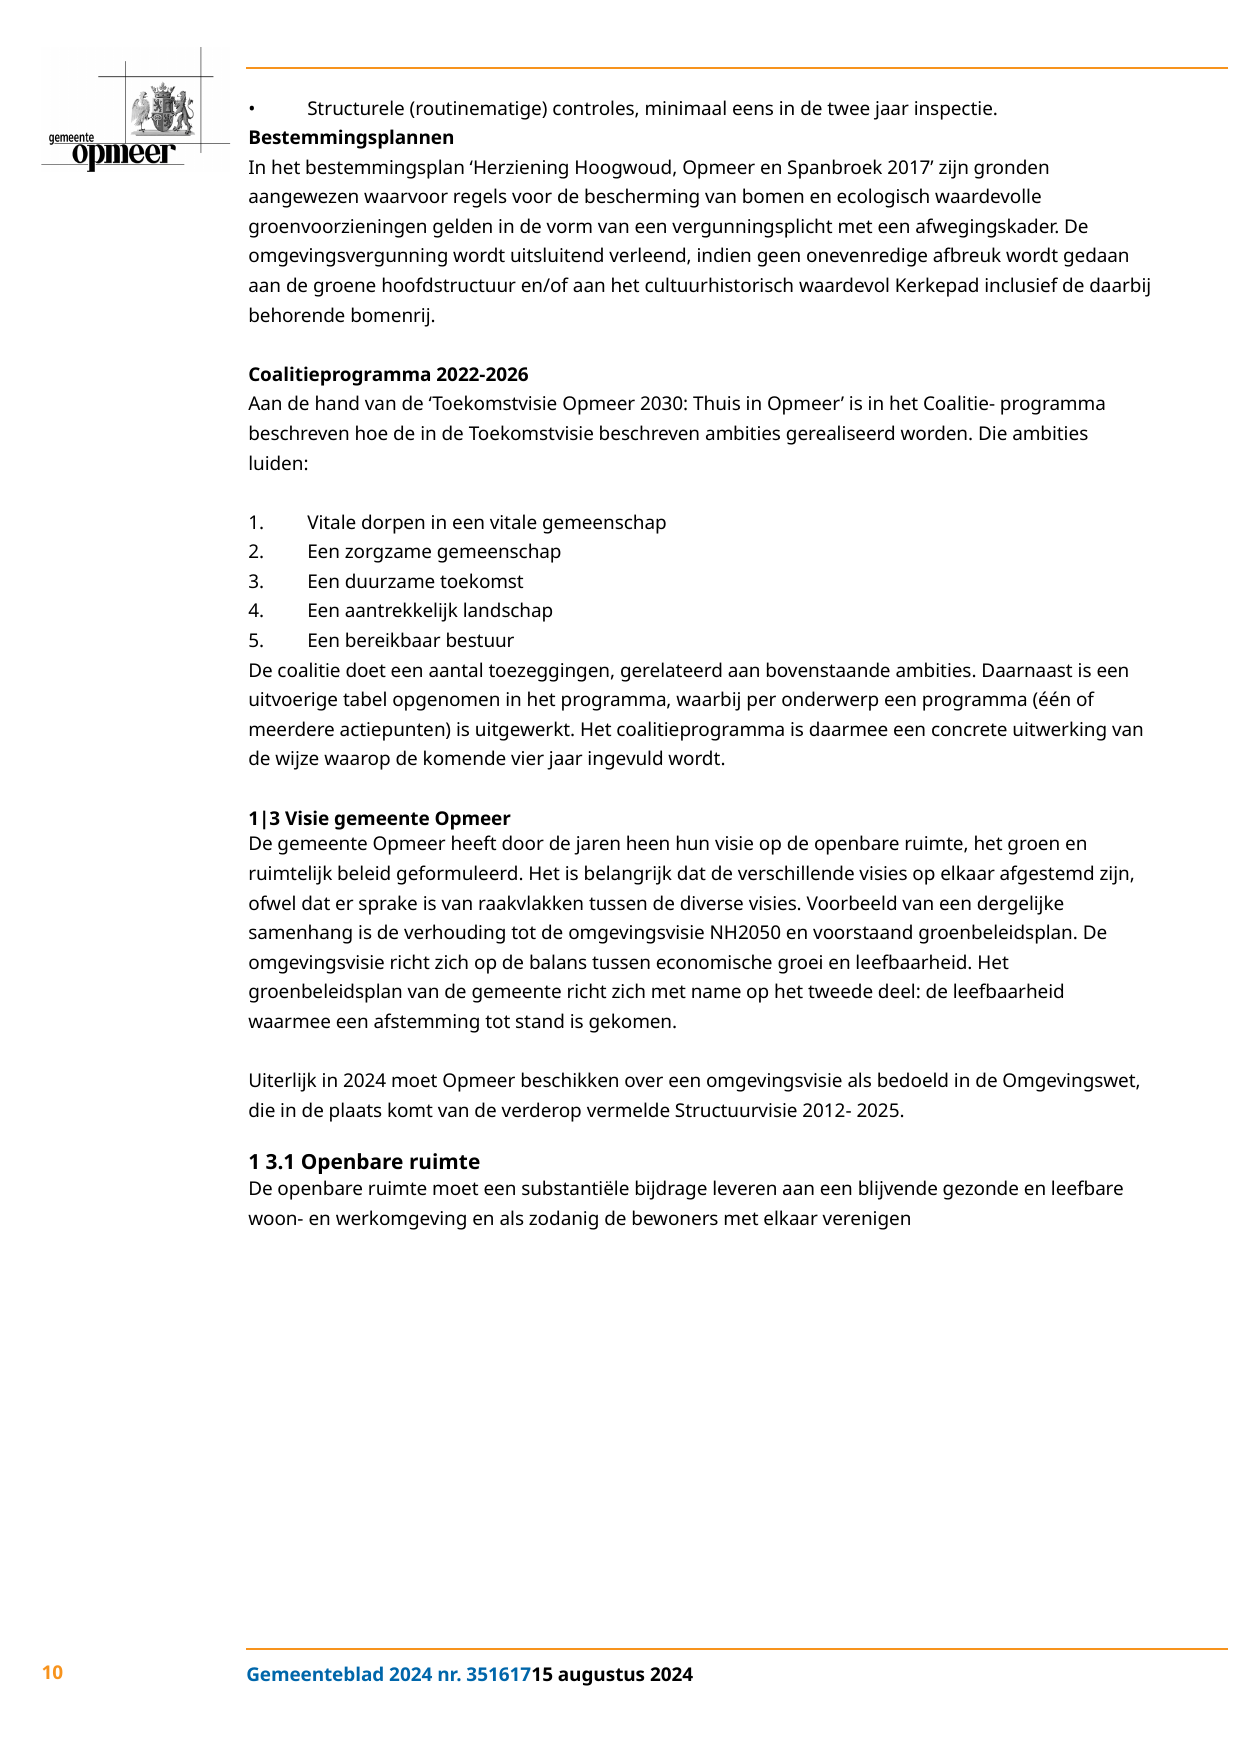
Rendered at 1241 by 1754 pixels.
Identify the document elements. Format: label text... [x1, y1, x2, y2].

list Een zorgzame gemeenschap [248, 538, 1152, 564]
list Structurele (routinematige) controles, minimaal eens in de twee jaar inspectie. [248, 95, 1152, 121]
list Een bereikbaar bestuur [248, 627, 1152, 653]
text 1 3.1 Openbare ruimte [248, 1147, 1152, 1176]
text Aan de hand van de ‘Toekomstvisie Opmeer 2030: Thuis in Opmeer’ is in het Coalitie- programma beschreven hoe de in de Toekomstvisie beschreven ambities gerealiseerd worden. Die ambities luiden: [248, 391, 1152, 476]
list Een duurzame toekomst [248, 568, 1152, 594]
text 1|3 Visie gemeente Opmeer [248, 805, 1152, 831]
text Bestemmingsplannen [248, 124, 1152, 150]
picture [41, 47, 231, 172]
list Een aantrekkelijk landschap [248, 598, 1152, 623]
text De gemeente Opmeer heeft door de jaren heen hun visie op de openbare ruimte, het groen en ruimtelijk beleid geformuleerd. Het is belangrijk dat de verschillende visies op elkaar afgestemd zijn, ofwel dat er sprake is van raakvlakken tussen de diverse visies. Voorbeeld van een dergelijke samenhang is de verhouding tot de omgevingsvisie NH2050 en voorstaand groenbeleidsplan. De omgevingsvisie richt zich op de balans tussen economische groei en leefbaarheid. Het groenbeleidsplan van de gemeente richt zich met name op het tweede deel: de leefbaarheid waarmee een afstemming tot stand is gekomen. [248, 831, 1152, 1034]
text De coalitie doet een aantal toezeggingen, gerelateerd aan bovenstaande ambities. Daarnaast is een uitvoerige tabel opgenomen in het programma, waarbij per onderwerp een programma (één of meerdere actiepunten) is uitgewerkt. Het coalitieprogramma is daarmee een concrete uitwerking van de wijze waarop de komende vier jaar ingevuld wordt. [248, 657, 1152, 771]
text Coalitieprogramma 2022-2026 [248, 361, 1152, 387]
list Vitale dorpen in een vitale gemeenschap [248, 509, 1152, 535]
text De openbare ruimte moet een substantiële bijdrage leveren aan een blijvende gezonde en leefbare woon- en werkomgeving en als zodanig de bewoners met elkaar verenigen [248, 1176, 1152, 1231]
text Uiterlijk in 2024 moet Opmeer beschikken over een omgevingsvisie als bedoeld in de Omgevingswet, die in de plaats komt van de verderop vermelde Structuurvisie 2012- 2025. [248, 1067, 1152, 1122]
text In het bestemmingsplan ‘Herziening Hoogwoud, Opmeer en Spanbroek 2017’ zijn gronden aangewezen waarvoor regels voor de bescherming van bomen en ecologisch waardevolle groenvoorzieningen gelden in de vorm van een vergunningsplicht met een afwegingskader. De omgevingsvergunning wordt uitsluitend verleend, indien geen onevenredige afbreuk wordt gedaan aan de groene hoofdstructuur en/of aan het cultuurhistorisch waardevol Kerkepad inclusief de daarbij behorende bomenrij. [248, 154, 1152, 328]
